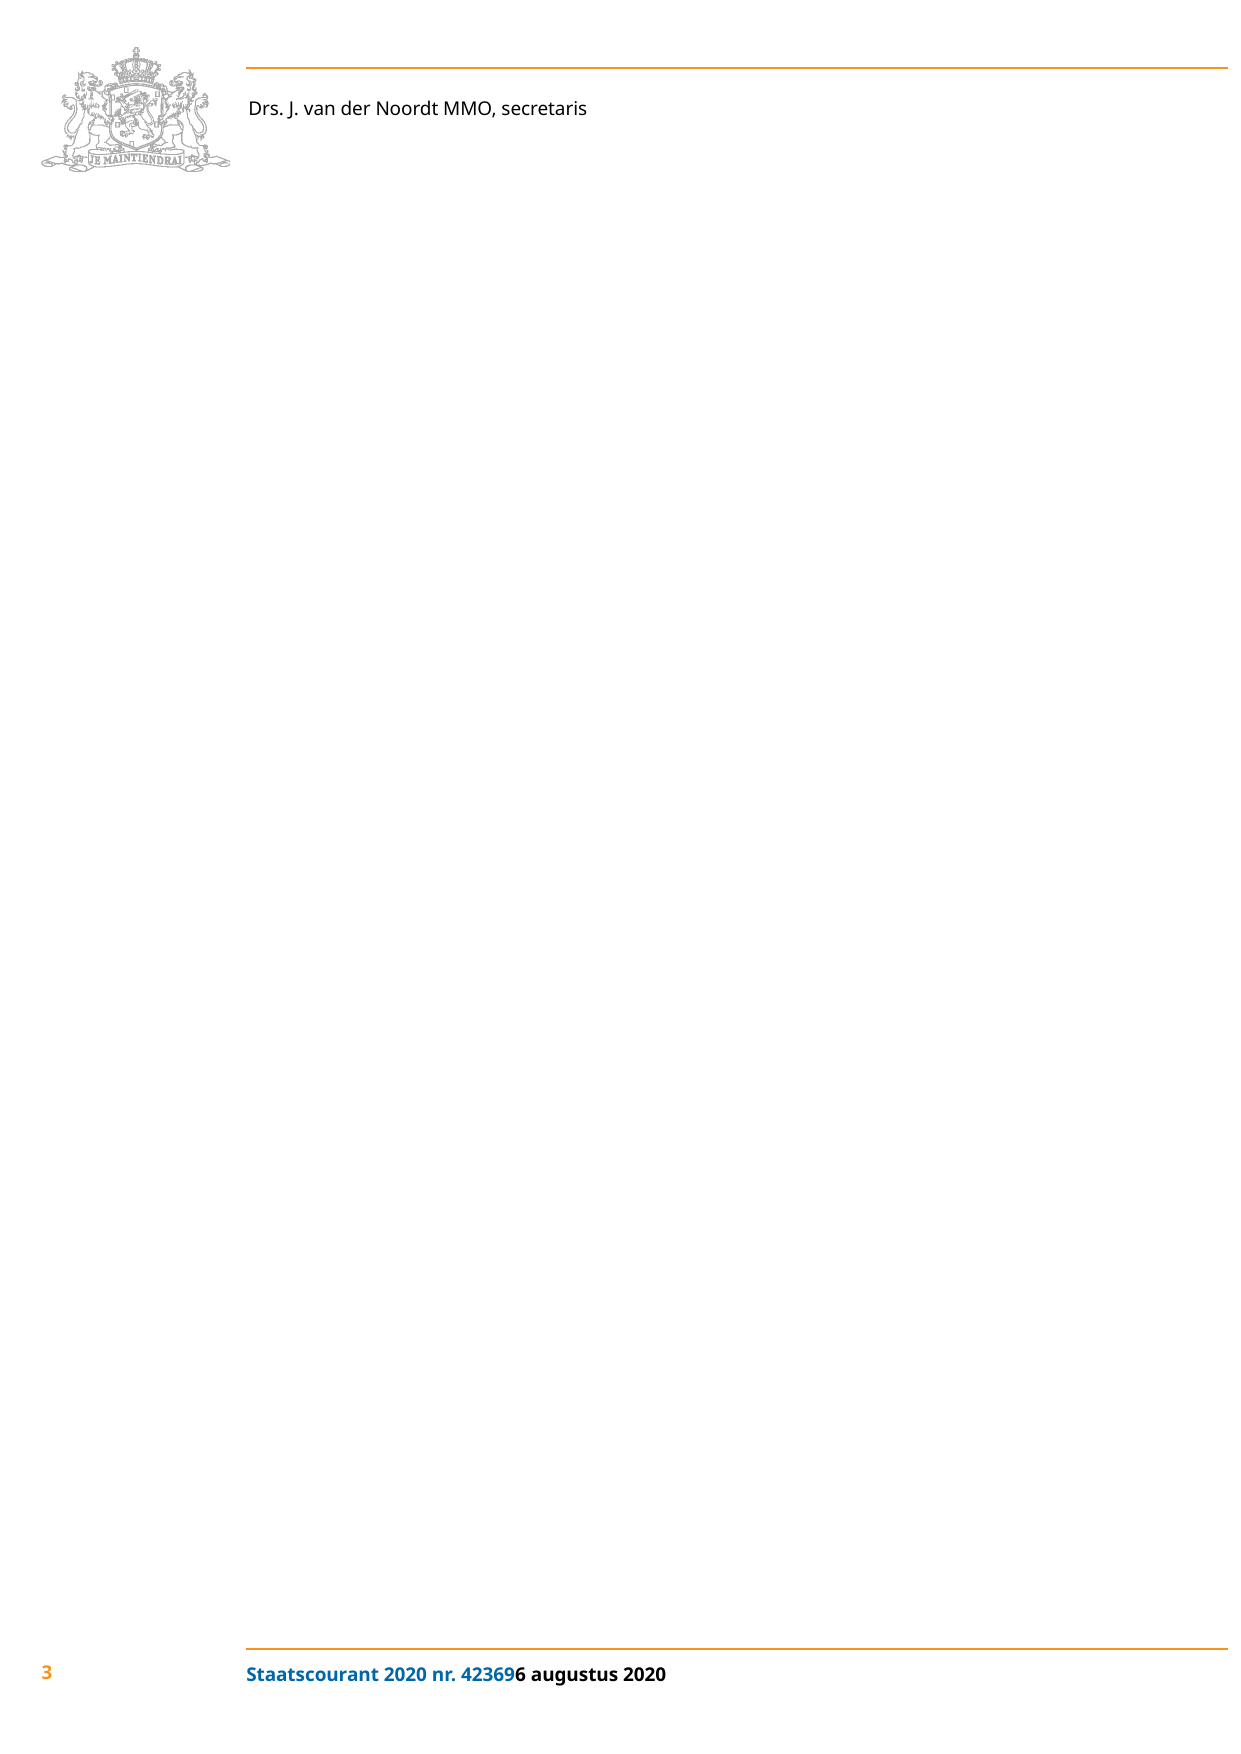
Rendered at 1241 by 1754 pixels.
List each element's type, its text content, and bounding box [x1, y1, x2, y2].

text Drs. J. van der Noordt MMO, secretaris [248, 95, 1152, 121]
picture [41, 47, 231, 172]
